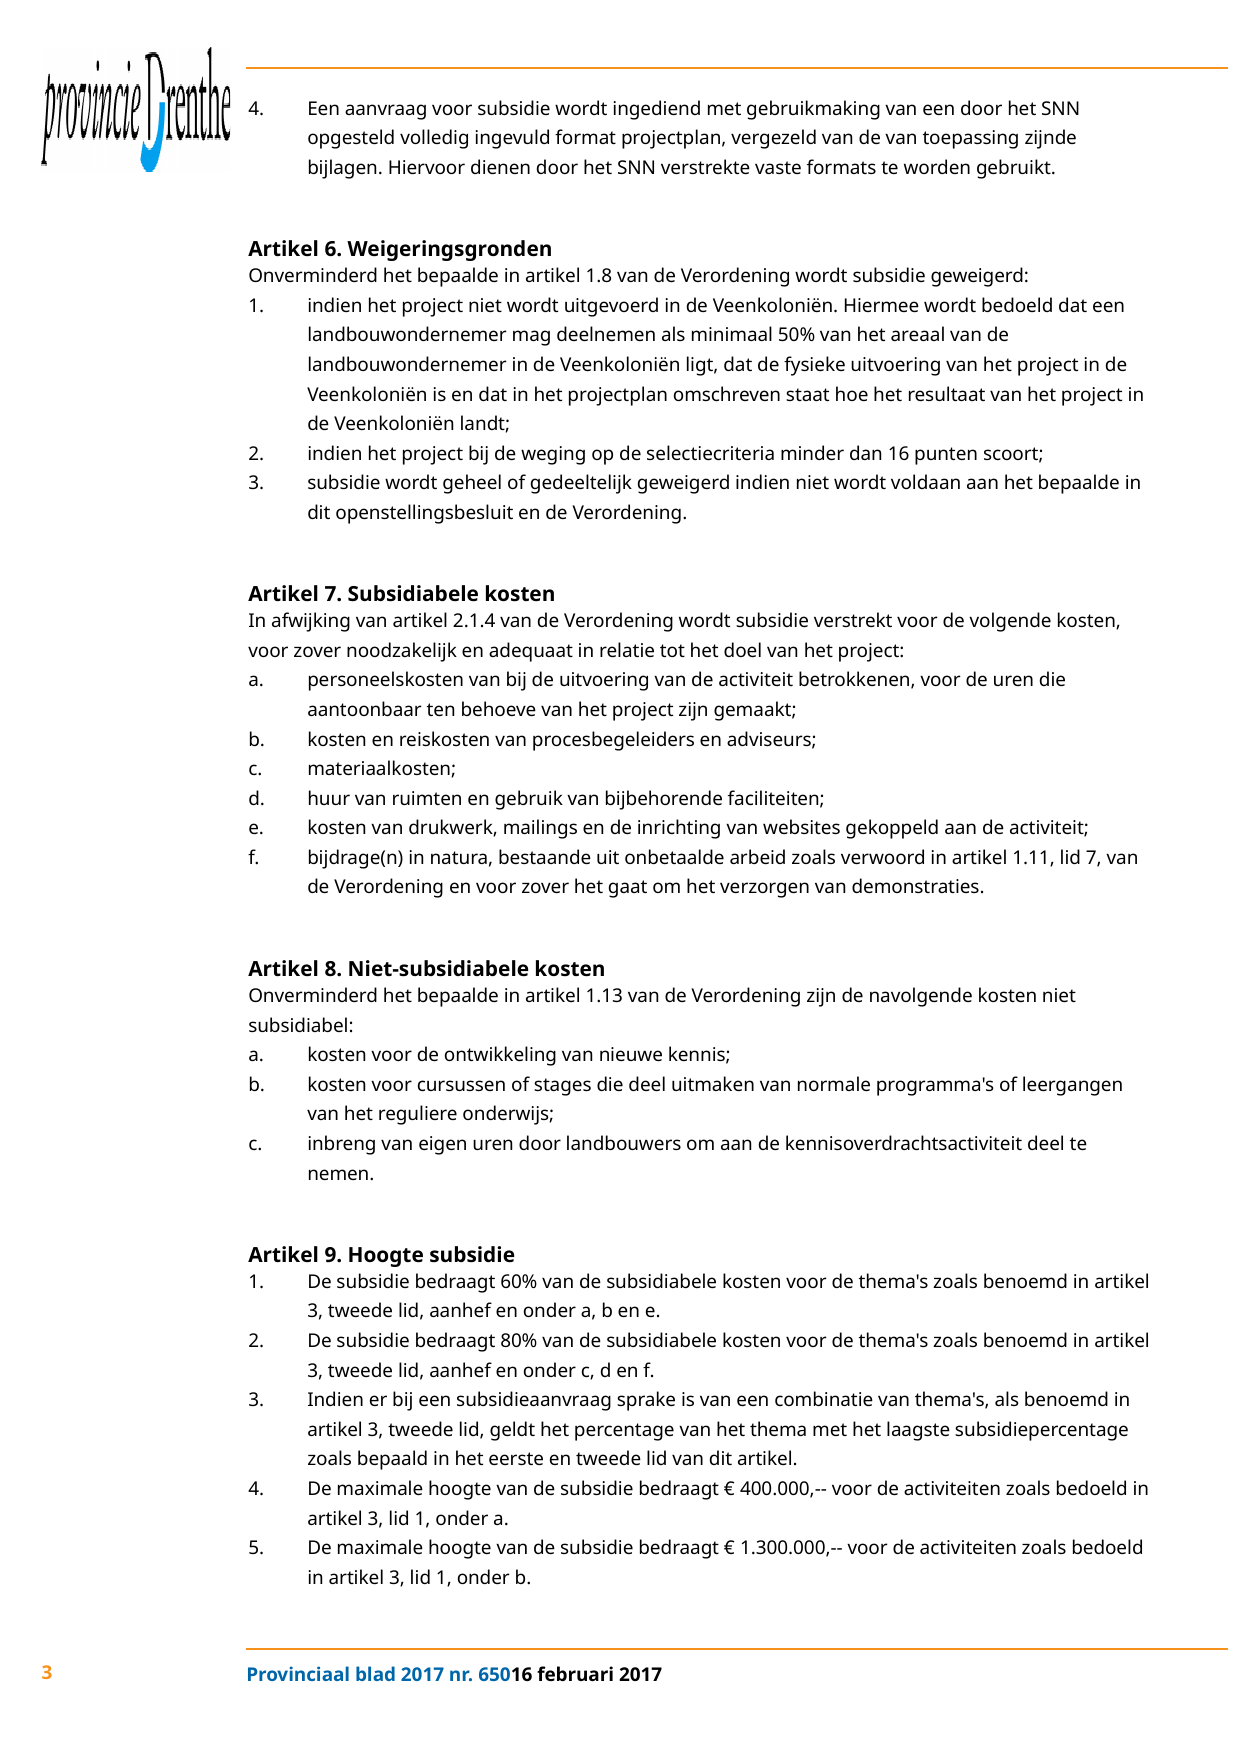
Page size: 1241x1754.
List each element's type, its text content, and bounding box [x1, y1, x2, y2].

text Artikel 8. Niet-subsidiabele kosten [248, 954, 1152, 982]
text Onverminderd het bepaalde in artikel 1.8 van de Verordening wordt subsidie geweigerd: [248, 262, 1152, 288]
list bijdrage(n) in natura, bestaande uit onbetaalde arbeid zoals verwoord in artikel 1.11, lid 7, van de Verordening en voor zover het gaat om het verzorgen van demonstraties. [248, 844, 1152, 899]
list kosten voor cursussen of stages die deel uitmaken van normale programma's of leergangen van het reguliere onderwijs; [248, 1071, 1152, 1126]
list inbreng van eigen uren door landbouwers om aan de kennisoverdrachtsactiviteit deel te nemen. [248, 1130, 1152, 1185]
list indien het project bij de weging op de selectiecriteria minder dan 16 punten scoort; [248, 440, 1152, 466]
list kosten van drukwerk, mailings en de inrichting van websites gekoppeld aan de activiteit; [248, 814, 1152, 840]
list De subsidie bedraagt 60% van de subsidiabele kosten voor de thema's zoals benoemd in artikel 3, tweede lid, aanhef en onder a, b en e. [248, 1268, 1152, 1323]
list kosten voor de ontwikkeling van nieuwe kennis; [248, 1041, 1152, 1067]
text Artikel 6. Weigeringsgronden [248, 234, 1152, 262]
text Onverminderd het bepaalde in artikel 1.13 van de Verordening zijn de navolgende kosten niet subsidiabel: [248, 982, 1152, 1037]
list subsidie wordt geheel of gedeeltelijk geweigerd indien niet wordt voldaan aan het bepaalde in dit openstellingsbesluit en de Verordening. [248, 469, 1152, 525]
list De maximale hoogte van de subsidie bedraagt € 1.300.000,-- voor de activiteiten zoals bedoeld in artikel 3, lid 1, onder b. [248, 1534, 1152, 1590]
list huur van ruimten en gebruik van bijbehorende faciliteiten; [248, 785, 1152, 811]
picture [41, 47, 231, 172]
list materiaalkosten; [248, 755, 1152, 781]
list De maximale hoogte van de subsidie bedraagt € 400.000,-- voor de activiteiten zoals bedoeld in artikel 3, lid 1, onder a. [248, 1475, 1152, 1531]
list indien het project niet wordt uitgevoerd in de Veenkoloniën. Hiermee wordt bedoeld dat een landbouwondernemer mag deelnemen als minimaal 50% van het areaal van de landbouwondernemer in de Veenkoloniën ligt, dat de fysieke uitvoering van het project in de Veenkoloniën is en dat in het projectplan omschreven staat hoe het resultaat van het project in de Veenkoloniën landt; [248, 292, 1152, 436]
text Artikel 9. Hoogte subsidie [248, 1240, 1152, 1268]
text In afwijking van artikel 2.1.4 van de Verordening wordt subsidie verstrekt voor de volgende kosten, voor zover noodzakelijk en adequaat in relatie tot het doel van het project: [248, 607, 1152, 663]
list kosten en reiskosten van procesbegeleiders en adviseurs; [248, 726, 1152, 752]
text Artikel 7. Subsidiabele kosten [248, 579, 1152, 607]
list Een aanvraag voor subsidie wordt ingediend met gebruikmaking van een door het SNN opgesteld volledig ingevuld format projectplan, vergezeld van de van toepassing zijnde bijlagen. Hiervoor dienen door het SNN verstrekte vaste formats te worden gebruikt. [248, 95, 1152, 180]
list De subsidie bedraagt 80% van de subsidiabele kosten voor de thema's zoals benoemd in artikel 3, tweede lid, aanhef en onder c, d en f. [248, 1327, 1152, 1383]
list Indien er bij een subsidieaanvraag sprake is van een combinatie van thema's, als benoemd in artikel 3, tweede lid, geldt het percentage van het thema met het laagste subsidiepercentage zoals bepaald in het eerste en tweede lid van dit artikel. [248, 1386, 1152, 1471]
list personeelskosten van bij de uitvoering van de activiteit betrokkenen, voor de uren die aantoonbaar ten behoeve van het project zijn gemaakt; [248, 667, 1152, 722]
